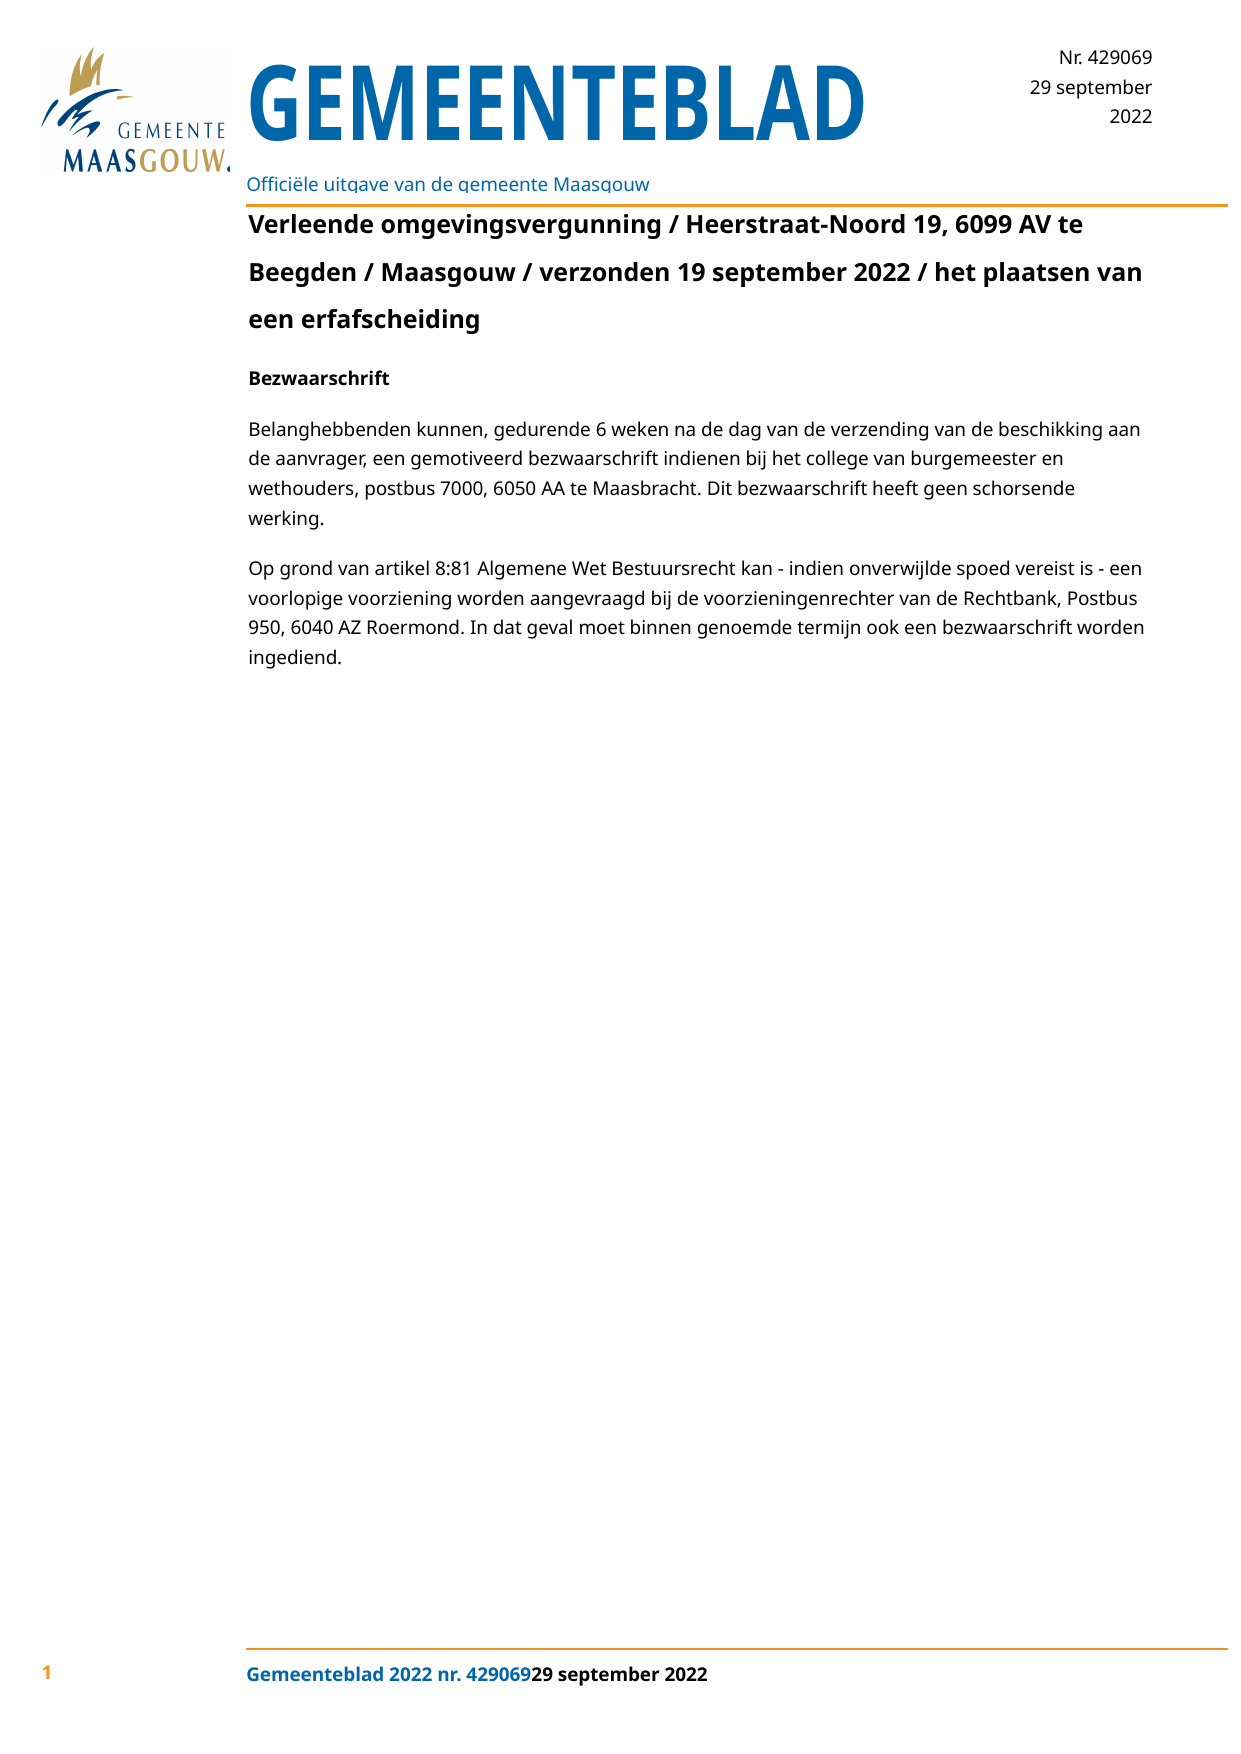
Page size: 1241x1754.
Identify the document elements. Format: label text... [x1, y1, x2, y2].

text Bezwaarschrift [248, 366, 1152, 391]
text Verleende omgevingsvergunning / Heerstraat-Noord 19, 6099 AV te Beegden / Maasgouw / verzonden 19 september 2022 / het plaatsen van een erfafscheiding [248, 207, 1152, 336]
text Belanghebbenden kunnen, gedurende 6 weken na de dag van de verzending van de beschikking aan de aanvrager, een gemotiveerd bezwaarschrift indienen bij het college van burgemeester en wethouders, postbus 7000, 6050 AA te Maasbracht. Dit bezwaarschrift heeft geen schorsende werking. [248, 416, 1152, 530]
text Op grond van artikel 8:81 Algemene Wet Bestuursrecht kan - indien onverwijlde spoed vereist is - een voorlopige voorziening worden aangevraagd bij de voorzieningenrechter van de Rechtbank, Postbus 950, 6040 AZ Roermond. In dat geval moet binnen genoemde termijn ook een bezwaarschrift worden ingediend. [248, 555, 1152, 669]
picture [41, 47, 231, 172]
